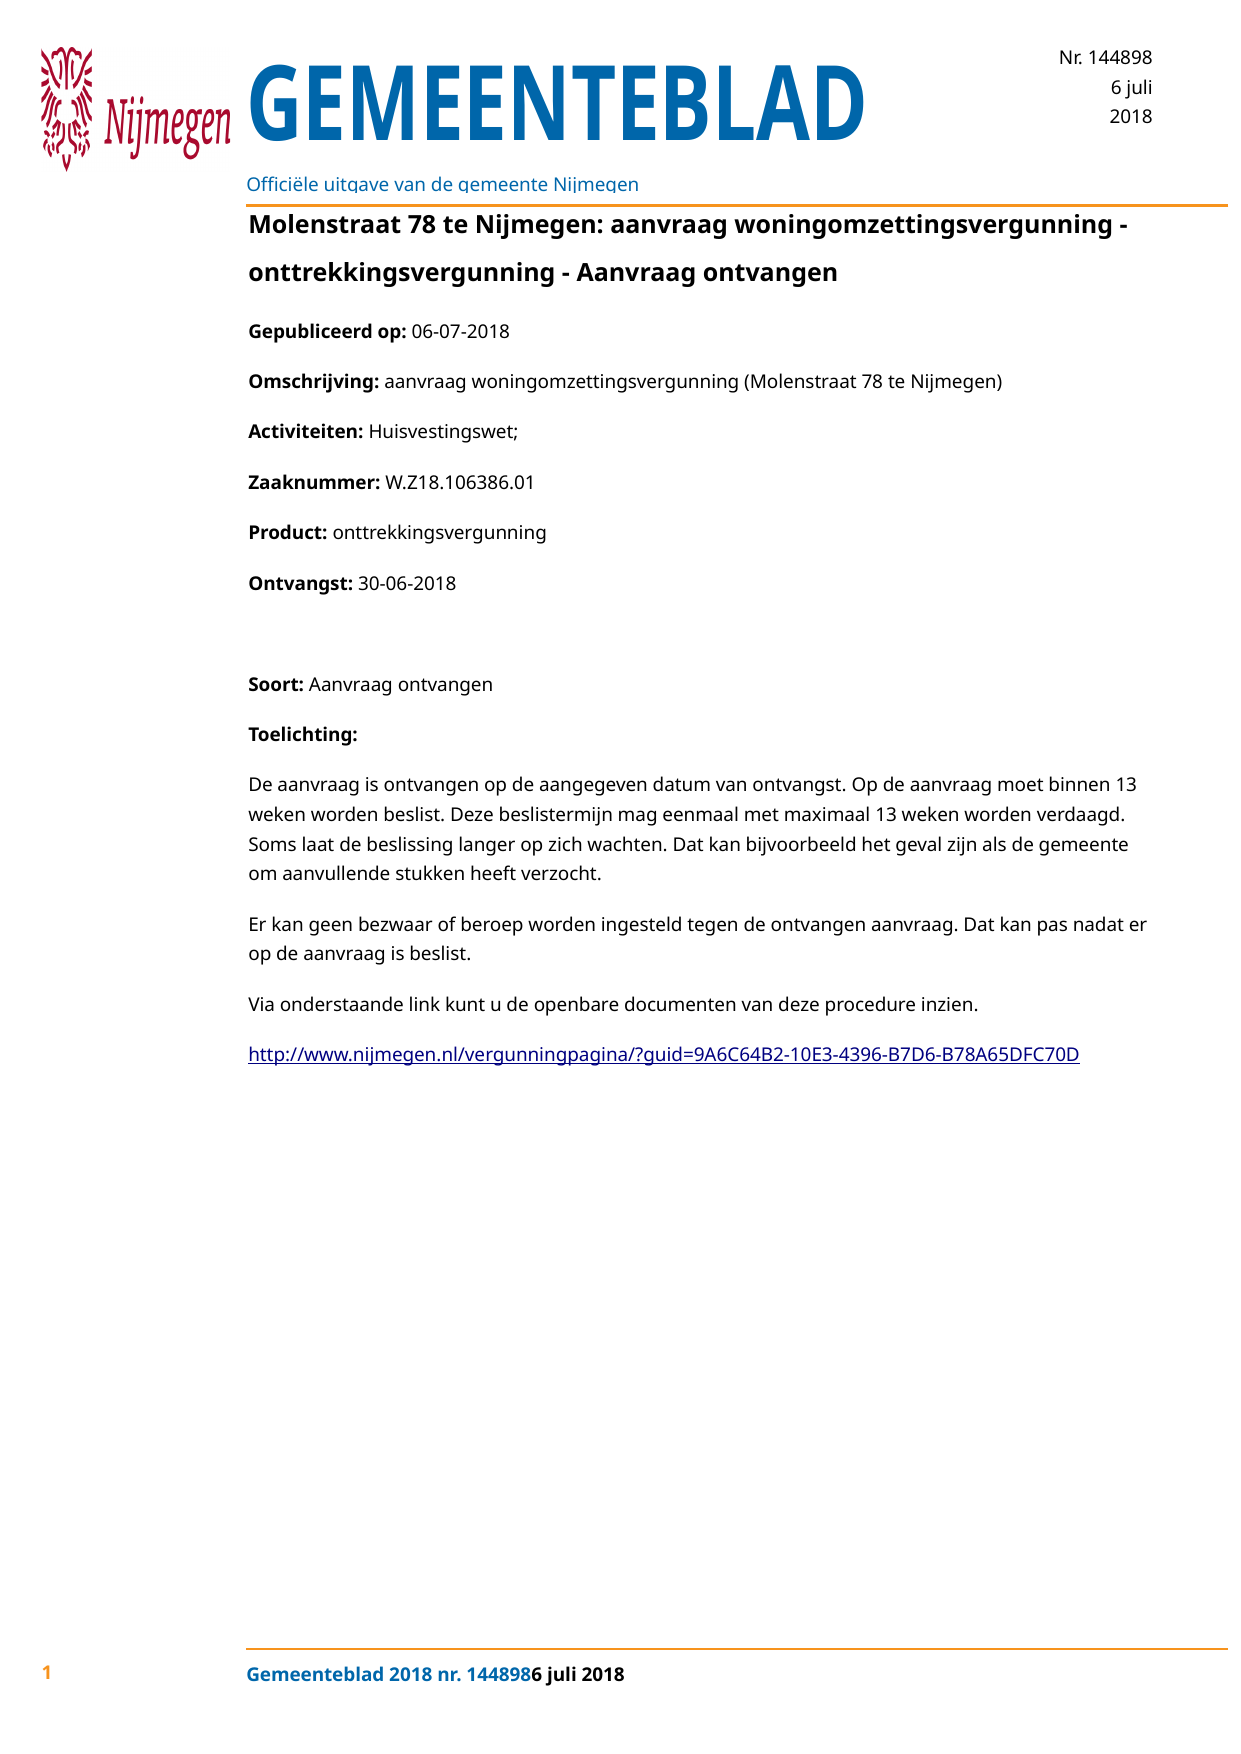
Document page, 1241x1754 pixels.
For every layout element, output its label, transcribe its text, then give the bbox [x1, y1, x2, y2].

text Ontvangst: 30-06-2018 [248, 570, 1152, 596]
text Zaaknummer: W.Z18.106386.01 [248, 469, 1152, 495]
text Er kan geen bezwaar of beroep worden ingesteld tegen de ontvangen aanvraag. Dat kan pas nadat er op de aanvraag is beslist. [248, 911, 1152, 966]
text Omschrijving: aanvraag woningomzettingsvergunning (Molenstraat 78 te Nijmegen) [248, 368, 1152, 394]
text Via onderstaande link kunt u de openbare documenten van deze procedure inzien. [248, 991, 1152, 1017]
text Activiteiten: Huisvestingswet; [248, 419, 1152, 444]
text Toelichting: [248, 721, 1152, 747]
picture [41, 47, 231, 172]
text Product: onttrekkingsvergunning [248, 519, 1152, 545]
text Soort: Aanvraag ontvangen [248, 671, 1152, 697]
text Molenstraat 78 te Nijmegen: aanvraag woningomzettingsvergunning - onttrekkingsvergunning - Aanvraag ontvangen [248, 207, 1152, 288]
text Gepubliceerd op: 06-07-2018 [248, 318, 1152, 344]
text http://www.nijmegen.nl/vergunningpagina/?guid=9A6C64B2-10E3-4396-B7D6-B78A65DFC70D [248, 1041, 1152, 1067]
text De aanvraag is ontvangen op de aangegeven datum van ontvangst. Op de aanvraag moet binnen 13 weken worden beslist. Deze beslistermijn mag eenmaal met maximaal 13 weken worden verdaagd. Soms laat de beslissing langer op zich wachten. Dat kan bijvoorbeeld het geval zijn als de gemeente om aanvullende stukken heeft verzocht. [248, 772, 1152, 886]
